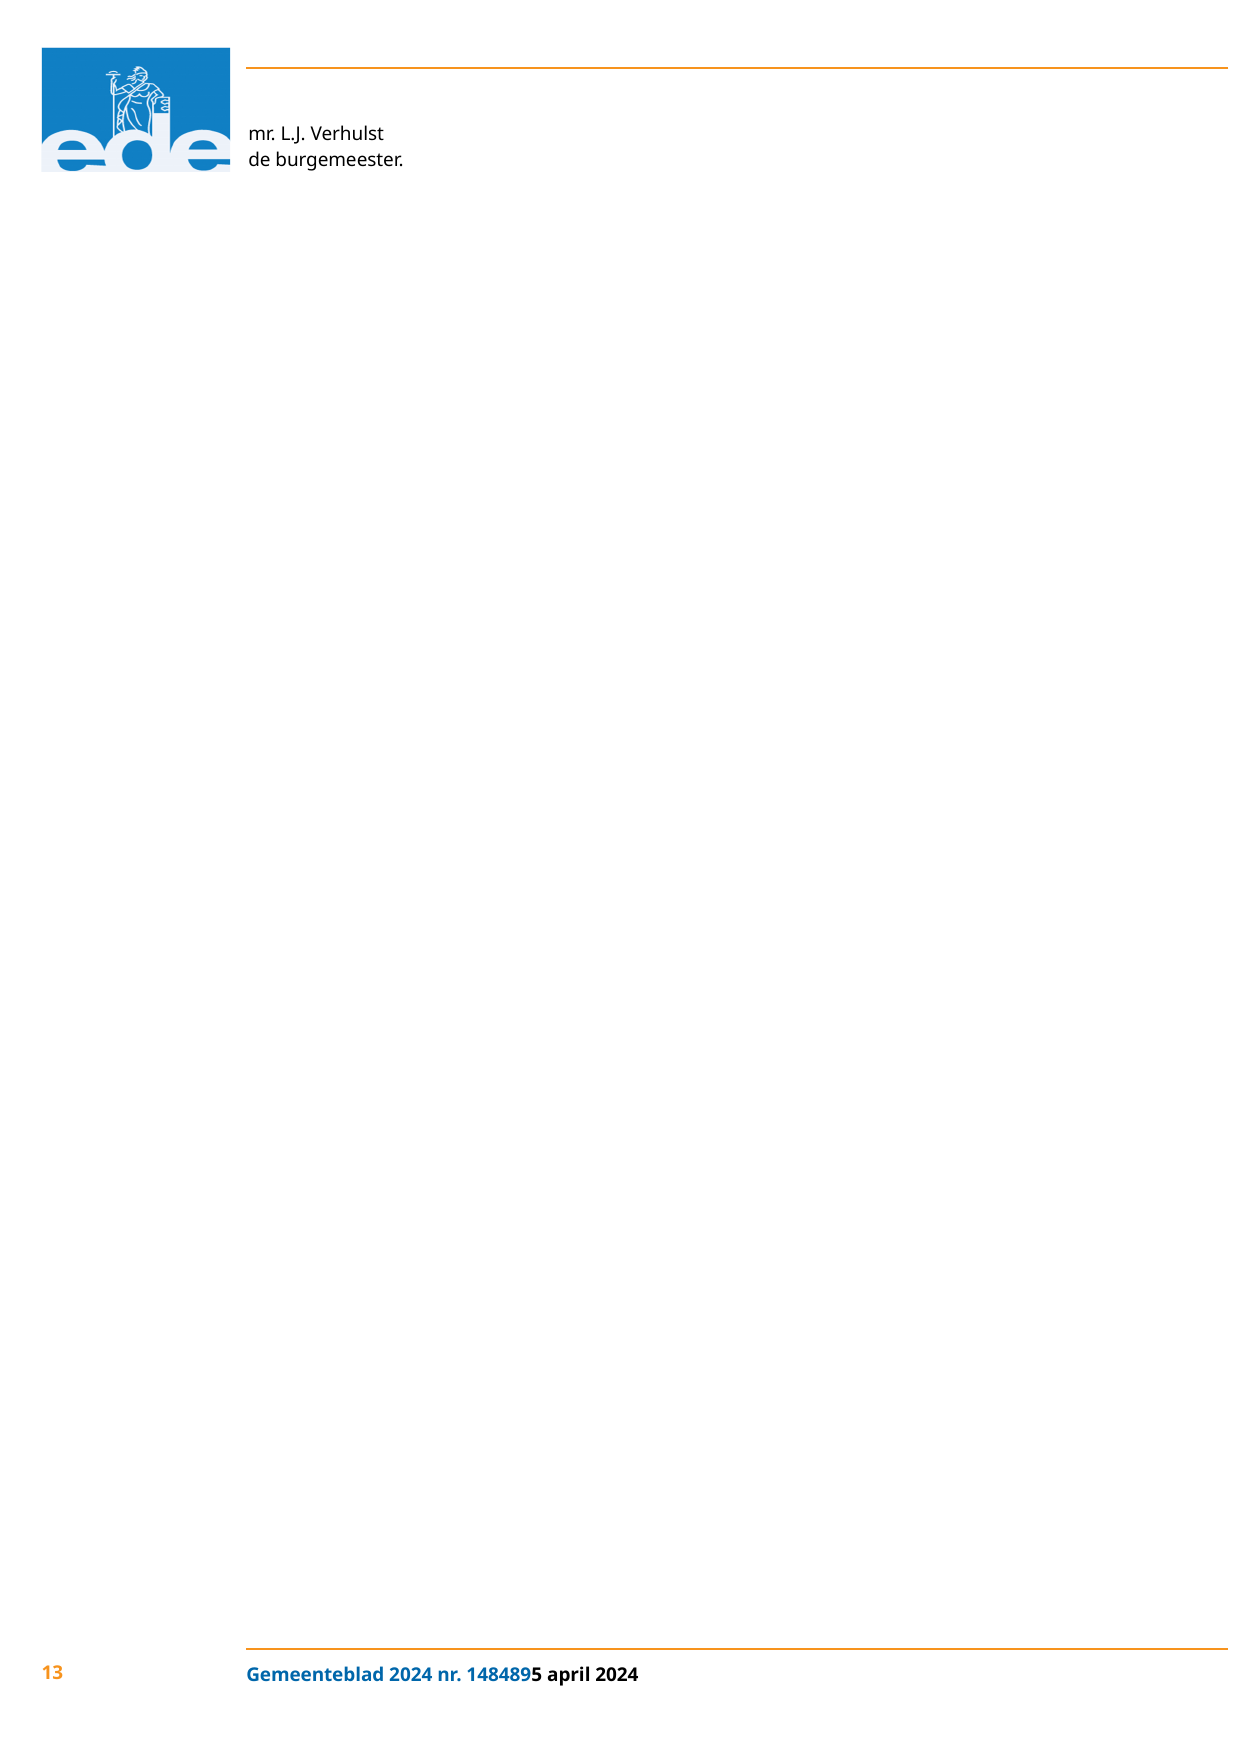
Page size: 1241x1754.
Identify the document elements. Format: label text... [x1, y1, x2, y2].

text mr. L.J. Verhulst [248, 121, 1152, 146]
picture [41, 47, 231, 172]
text de burgemeester. [248, 146, 1152, 172]
